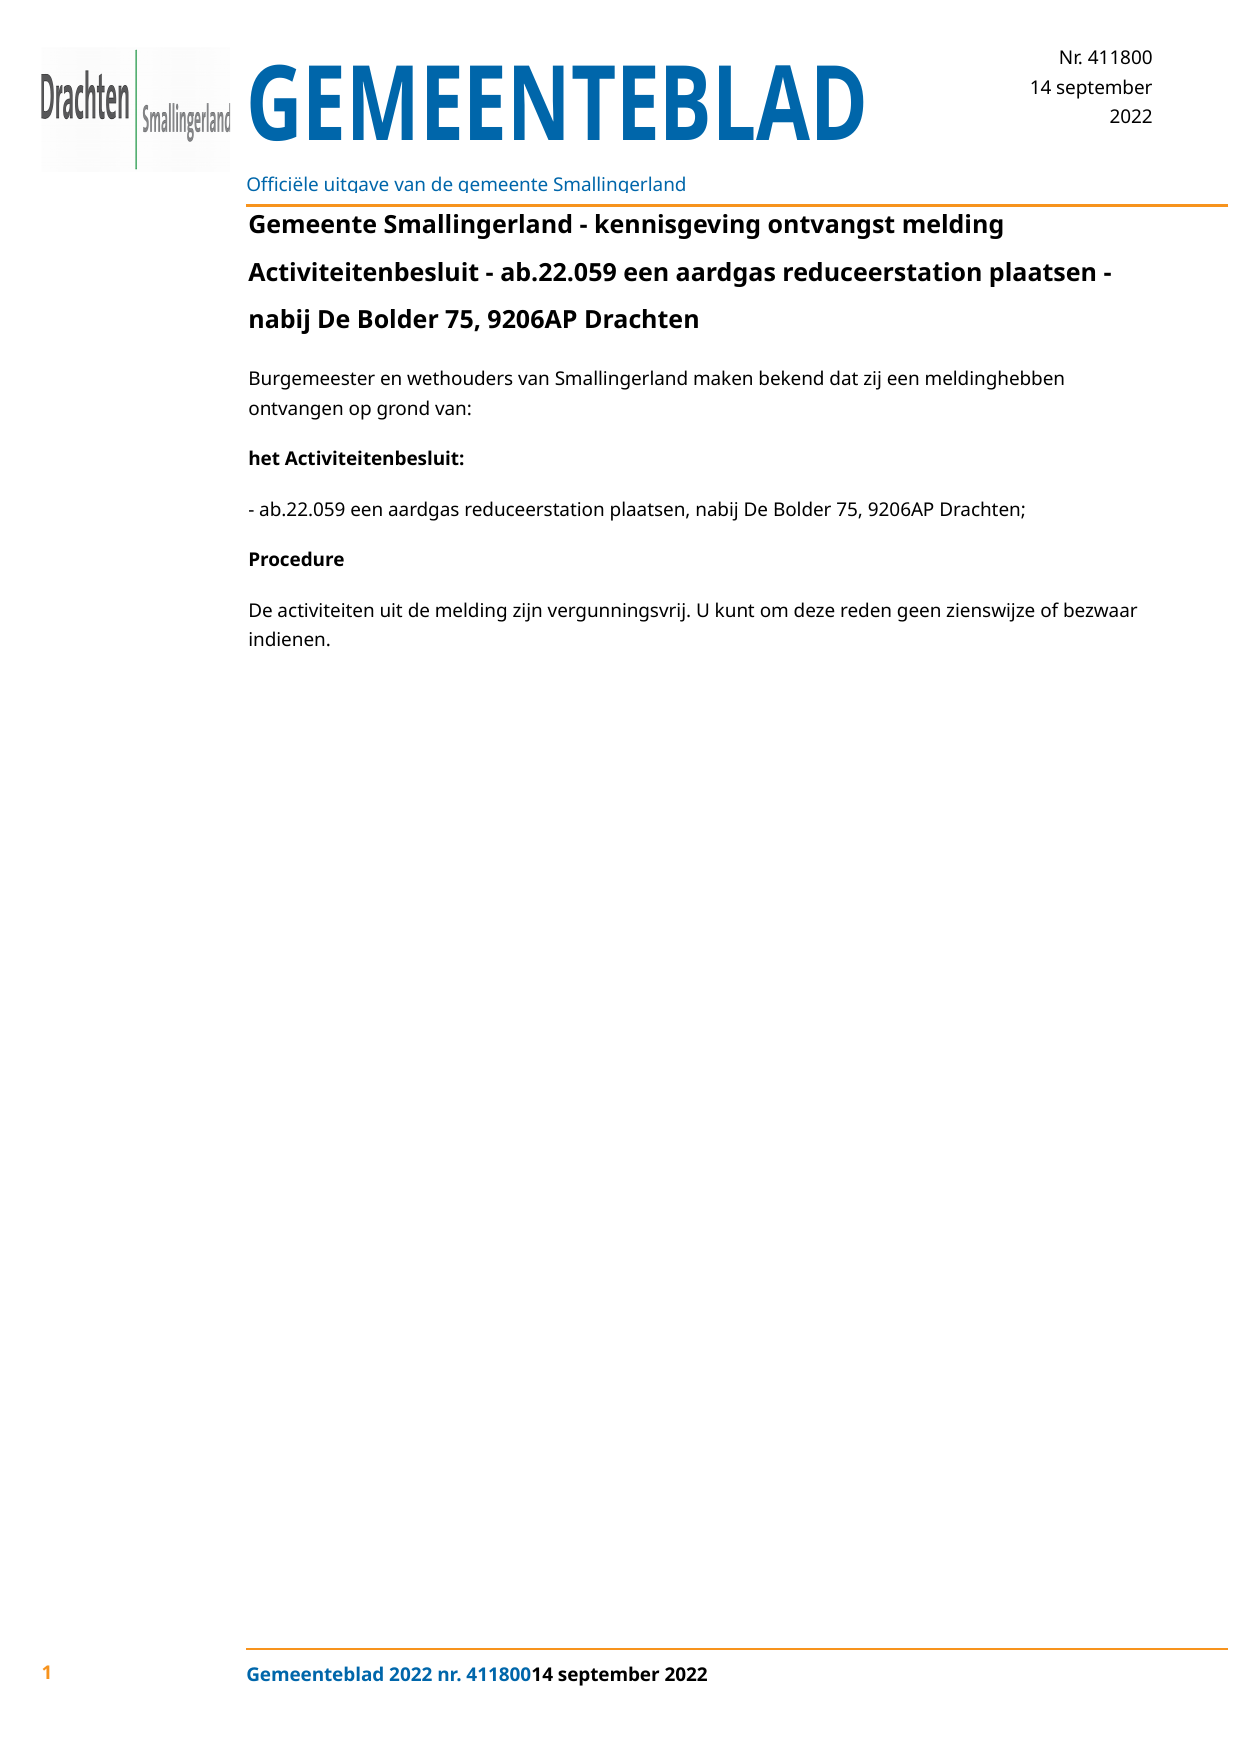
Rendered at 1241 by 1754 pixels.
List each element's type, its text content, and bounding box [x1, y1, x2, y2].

text Burgemeester en wethouders van Smallingerland maken bekend dat zij een meldinghebben ontvangen op grond van: [248, 366, 1152, 421]
text het Activiteitenbesluit: [248, 446, 1152, 471]
text Gemeente Smallingerland - kennisgeving ontvangst melding Activiteitenbesluit - ab.22.059 een aardgas reduceerstation plaatsen - nabij De Bolder 75, 9206AP Drachten [248, 207, 1152, 336]
text - ab.22.059 een aardgas reduceerstation plaatsen, nabij De Bolder 75, 9206AP Drachten; [248, 496, 1152, 522]
picture [41, 47, 231, 172]
text Procedure [248, 546, 1152, 572]
text De activiteiten uit de melding zijn vergunningsvrij. U kunt om deze reden geen zienswijze of bezwaar indienen. [248, 597, 1152, 652]
